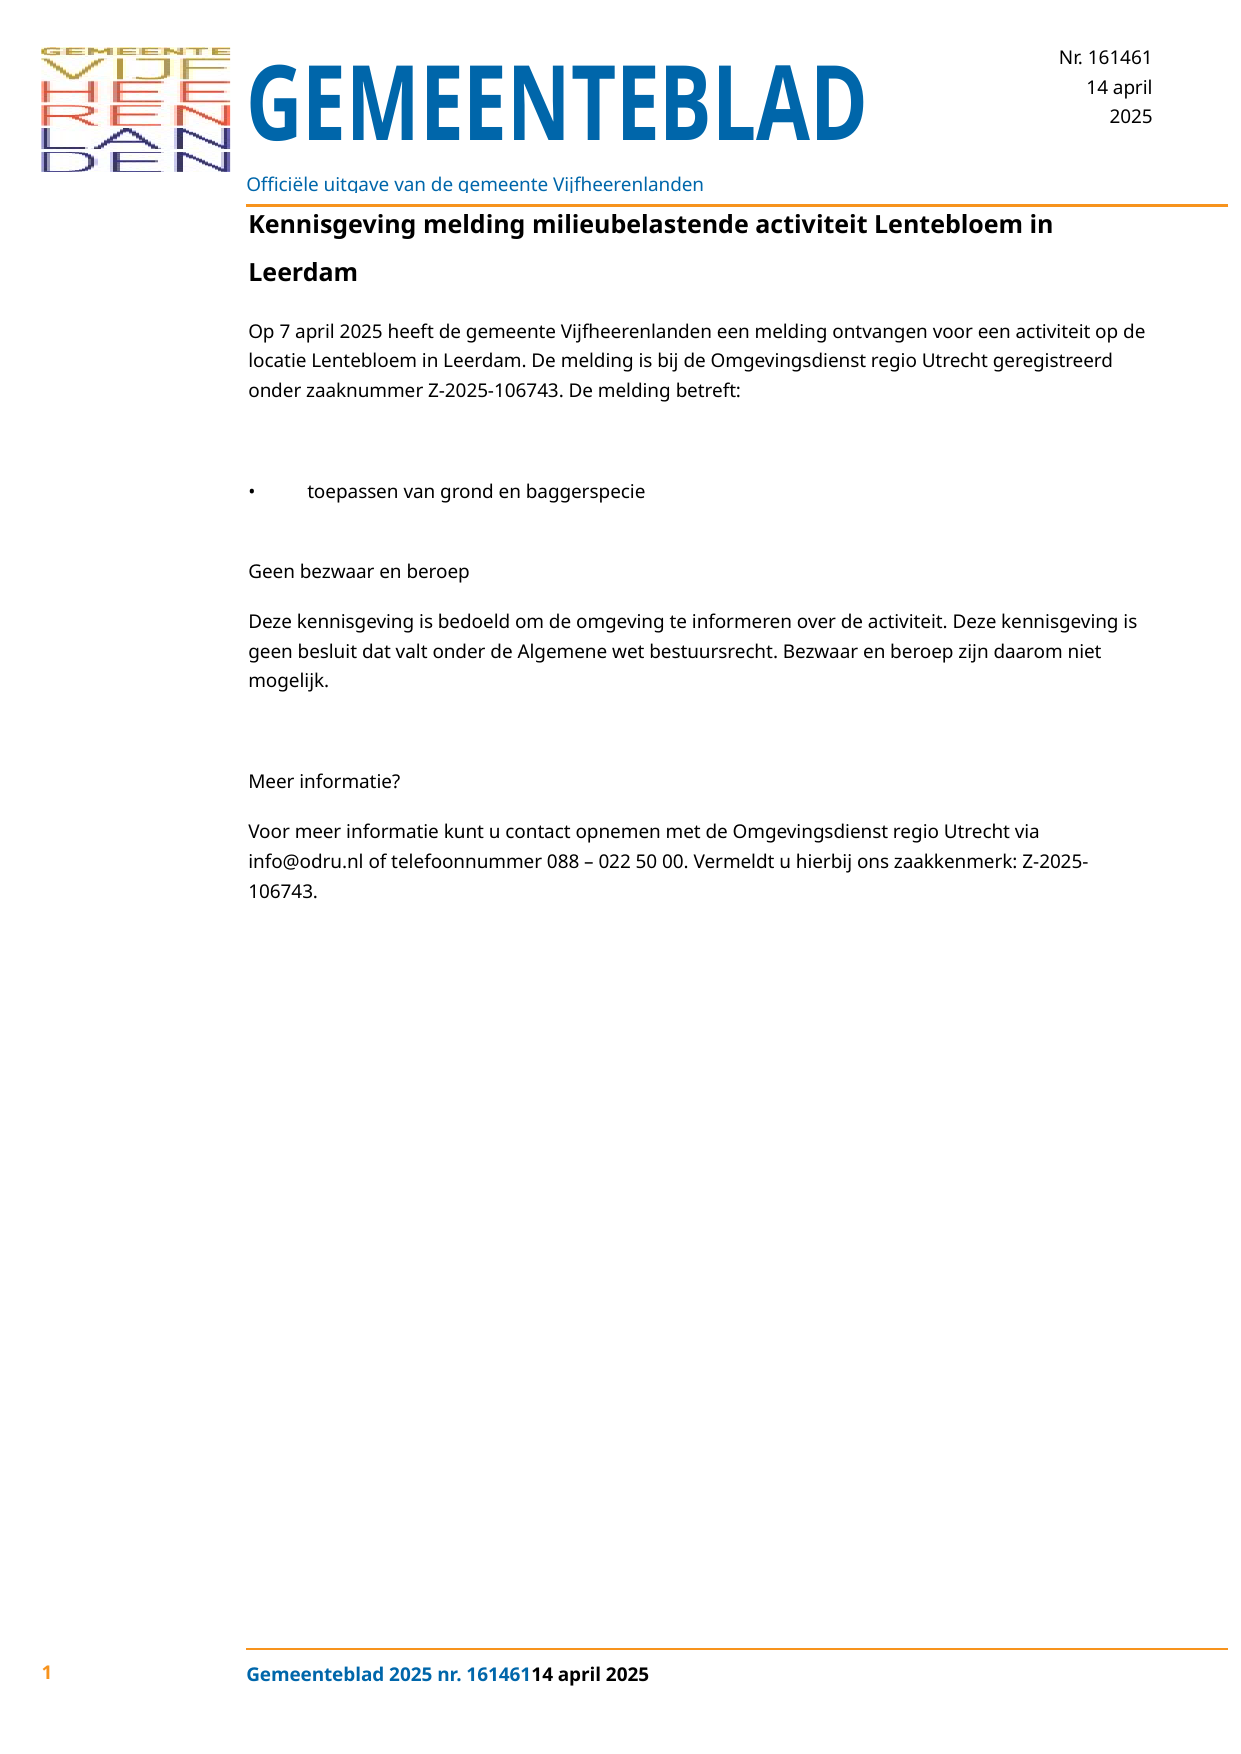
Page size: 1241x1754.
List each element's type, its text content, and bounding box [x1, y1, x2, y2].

text Geen bezwaar en beroep [248, 558, 1152, 584]
text Meer informatie? [248, 768, 1152, 794]
text Op 7 april 2025 heeft de gemeente Vijfheerenlanden een melding ontvangen voor een activiteit op de locatie Lentebloem in Leerdam. De melding is bij de Omgevingsdienst regio Utrecht geregistreerd onder zaaknummer Z-2025-106743. De melding betreft: [248, 318, 1152, 403]
text Voor meer informatie kunt u contact opnemen met de Omgevingsdienst regio Utrecht via info@odru.nl of telefoonnummer 088 – 022 50 00. Vermeldt u hierbij ons zaakkenmerk: Z-2025-106743. [248, 819, 1152, 904]
text Deze kennisgeving is bedoeld om de omgeving te informeren over de activiteit. Deze kennisgeving is geen besluit dat valt onder de Algemene wet bestuursrecht. Bezwaar en beroep zijn daarom niet mogelijk. [248, 608, 1152, 693]
picture [41, 47, 231, 172]
list toepassen van grond en baggerspecie [248, 478, 1152, 504]
text Kennisgeving melding milieubelastende activiteit Lentebloem in Leerdam [248, 207, 1152, 288]
